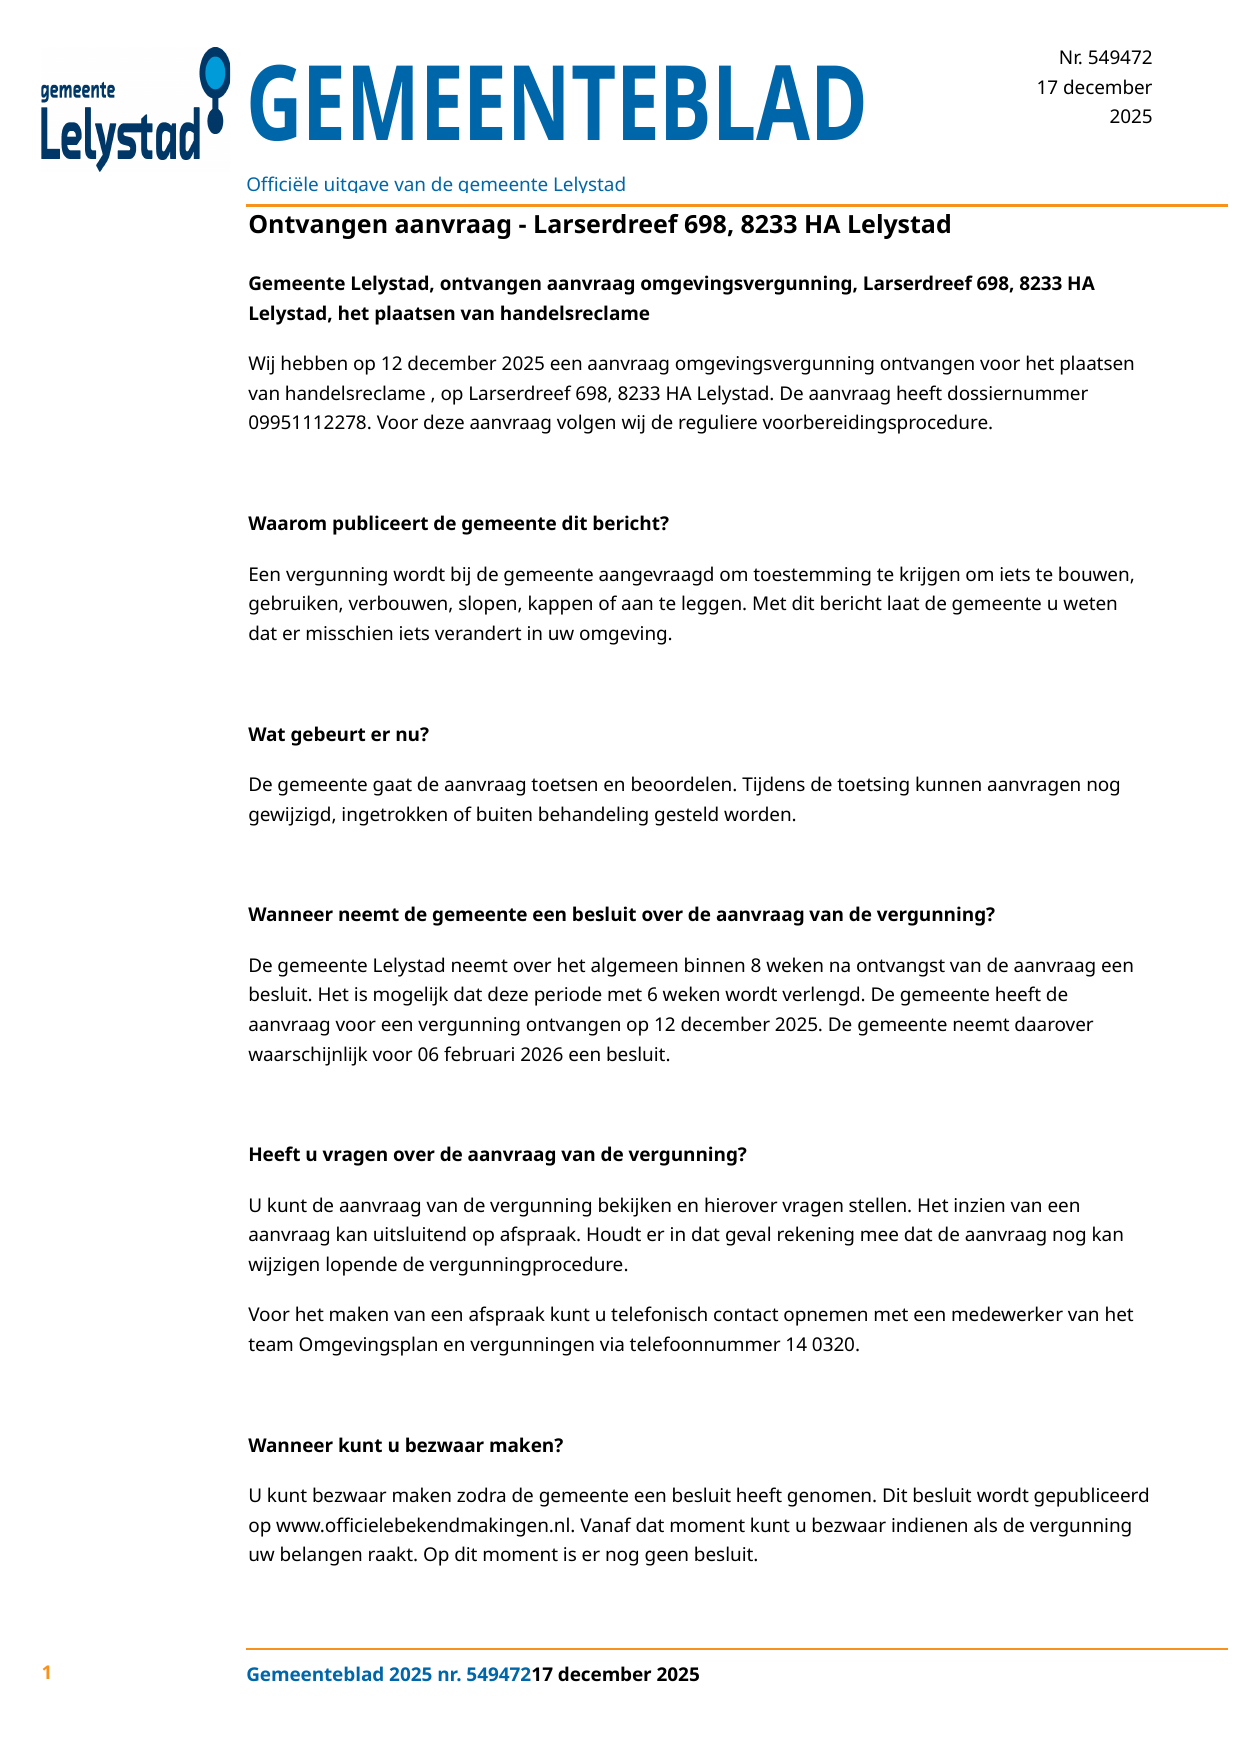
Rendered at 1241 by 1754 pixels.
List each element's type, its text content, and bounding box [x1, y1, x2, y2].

text Gemeente Lelystad, ontvangen aanvraag omgevingsvergunning, Larserdreef 698, 8233 HA Lelystad, het plaatsen van handelsreclame [248, 270, 1152, 326]
text De gemeente Lelystad neemt over het algemeen binnen 8 weken na ontvangst van de aanvraag een besluit. Het is mogelijk dat deze periode met 6 weken wordt verlengd. De gemeente heeft de aanvraag voor een vergunning ontvangen op 12 december 2025. De gemeente neemt daarover waarschijnlijk voor 06 februari 2026 een besluit. [248, 952, 1152, 1066]
text De gemeente gaat de aanvraag toetsen en beoordelen. Tijdens de toetsing kunnen aanvragen nog gewijzigd, ingetrokken of buiten behandeling gesteld worden. [248, 771, 1152, 826]
text Wanneer kunt u bezwaar maken? [248, 1432, 1152, 1458]
text Waarom publiceert de gemeente dit bericht? [248, 510, 1152, 536]
text Ontvangen aanvraag - Larserdreef 698, 8233 HA Lelystad [248, 207, 1152, 241]
text Wij hebben op 12 december 2025 een aanvraag omgevingsvergunning ontvangen voor het plaatsen van handelsreclame , op Larserdreef 698, 8233 HA Lelystad. De aanvraag heeft dossiernummer 09951112278. Voor deze aanvraag volgen wij de reguliere voorbereidingsprocedure. [248, 350, 1152, 435]
text U kunt bezwaar maken zodra de gemeente een besluit heeft genomen. Dit besluit wordt gepubliceerd op www.officielebekendmakingen.nl. Vanaf dat moment kunt u bezwaar indienen als de vergunning uw belangen raakt. Op dit moment is er nog geen besluit. [248, 1482, 1152, 1567]
text Een vergunning wordt bij de gemeente aangevraagd om toestemming te krijgen om iets te bouwen, gebruiken, verbouwen, slopen, kappen of aan te leggen. Met dit bericht laat de gemeente u weten dat er misschien iets verandert in uw omgeving. [248, 561, 1152, 646]
text Heeft u vragen over de aanvraag van de vergunning? [248, 1142, 1152, 1167]
text Voor het maken van een afspraak kunt u telefonisch contact opnemen met een medewerker van het team Omgevingsplan en vergunningen via telefoonnummer 14 0320. [248, 1302, 1152, 1357]
text Wanneer neemt de gemeente een besluit over de aanvraag van de vergunning? [248, 902, 1152, 927]
text Wat gebeurt er nu? [248, 721, 1152, 746]
text U kunt de aanvraag van de vergunning bekijken en hierover vragen stellen. Het inzien van een aanvraag kan uitsluitend op afspraak. Houdt er in dat geval rekening mee dat de aanvraag nog kan wijzigen lopende de vergunningprocedure. [248, 1192, 1152, 1277]
picture [41, 47, 231, 172]
